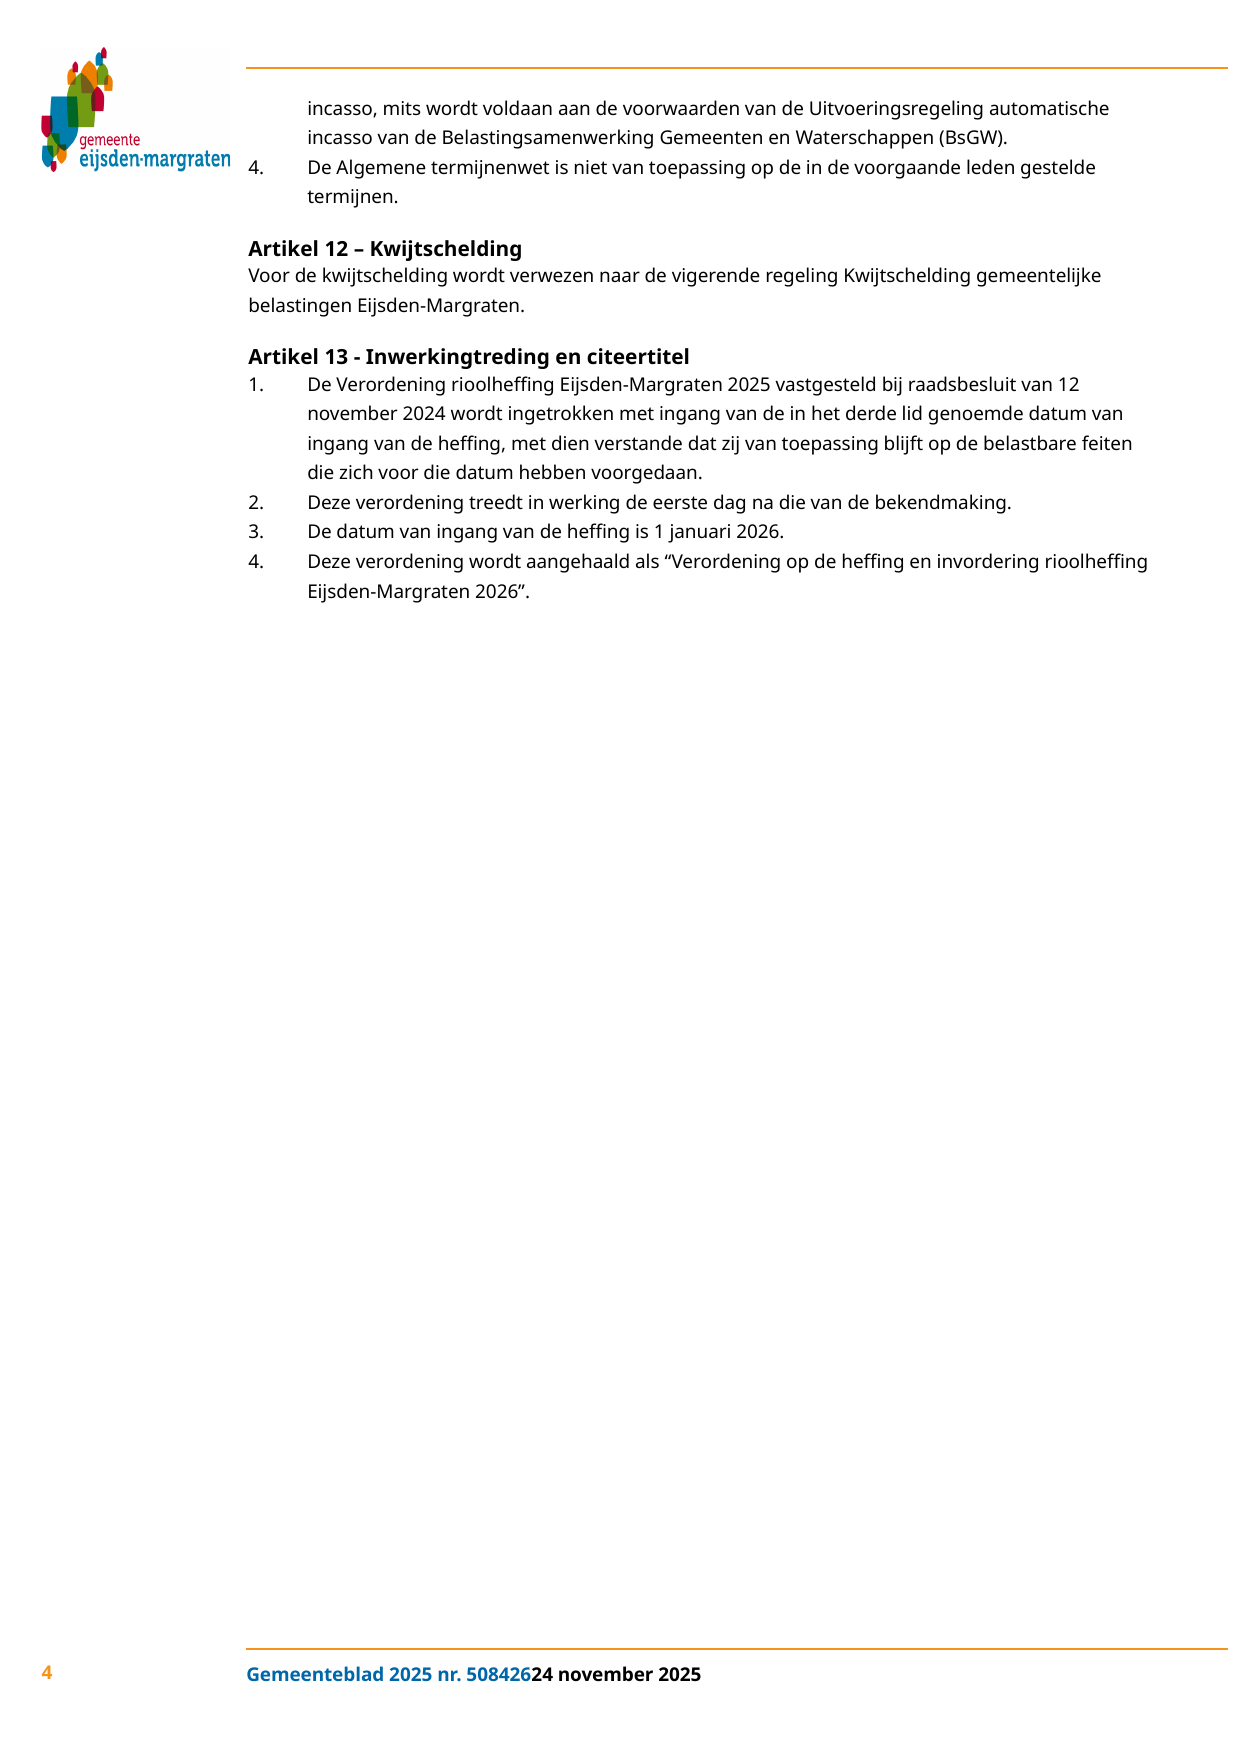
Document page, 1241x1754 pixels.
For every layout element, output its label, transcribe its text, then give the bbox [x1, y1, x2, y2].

text Artikel 13 - Inwerkingtreding en citeertitel [248, 342, 1152, 371]
list Deze verordening wordt aangehaald als “Verordening op de heffing en invordering rioolheffing Eijsden-Margraten 2026”. [248, 548, 1152, 604]
list De Algemene termijnenwet is niet van toepassing op de in de voorgaande leden gestelde termijnen. [248, 154, 1152, 209]
text Artikel 12 – Kwijtschelding [248, 234, 1152, 262]
list De Verordening rioolheffing Eijsden-Margraten 2025 vastgesteld bij raadsbesluit van 12 november 2024 wordt ingetrokken met ingang van de in het derde lid genoemde datum van ingang van de heffing, met dien verstande dat zij van toepassing blijft op de belastbare feiten die zich voor die datum hebben voorgedaan. [248, 371, 1152, 485]
list Deze verordening treedt in werking de eerste dag na die van de bekendmaking. [248, 489, 1152, 515]
text Voor de kwijtschelding wordt verwezen naar de vigerende regeling Kwijtschelding gemeentelijke belastingen Eijsden-Margraten. [248, 262, 1152, 318]
picture [41, 47, 231, 172]
list De datum van ingang van de heffing is 1 januari 2026. [248, 519, 1152, 544]
list incasso, mits wordt voldaan aan de voorwaarden van de Uitvoeringsregeling automatische incasso van de Belastingsamenwerking Gemeenten en Waterschappen (BsGW). [248, 95, 1152, 150]
